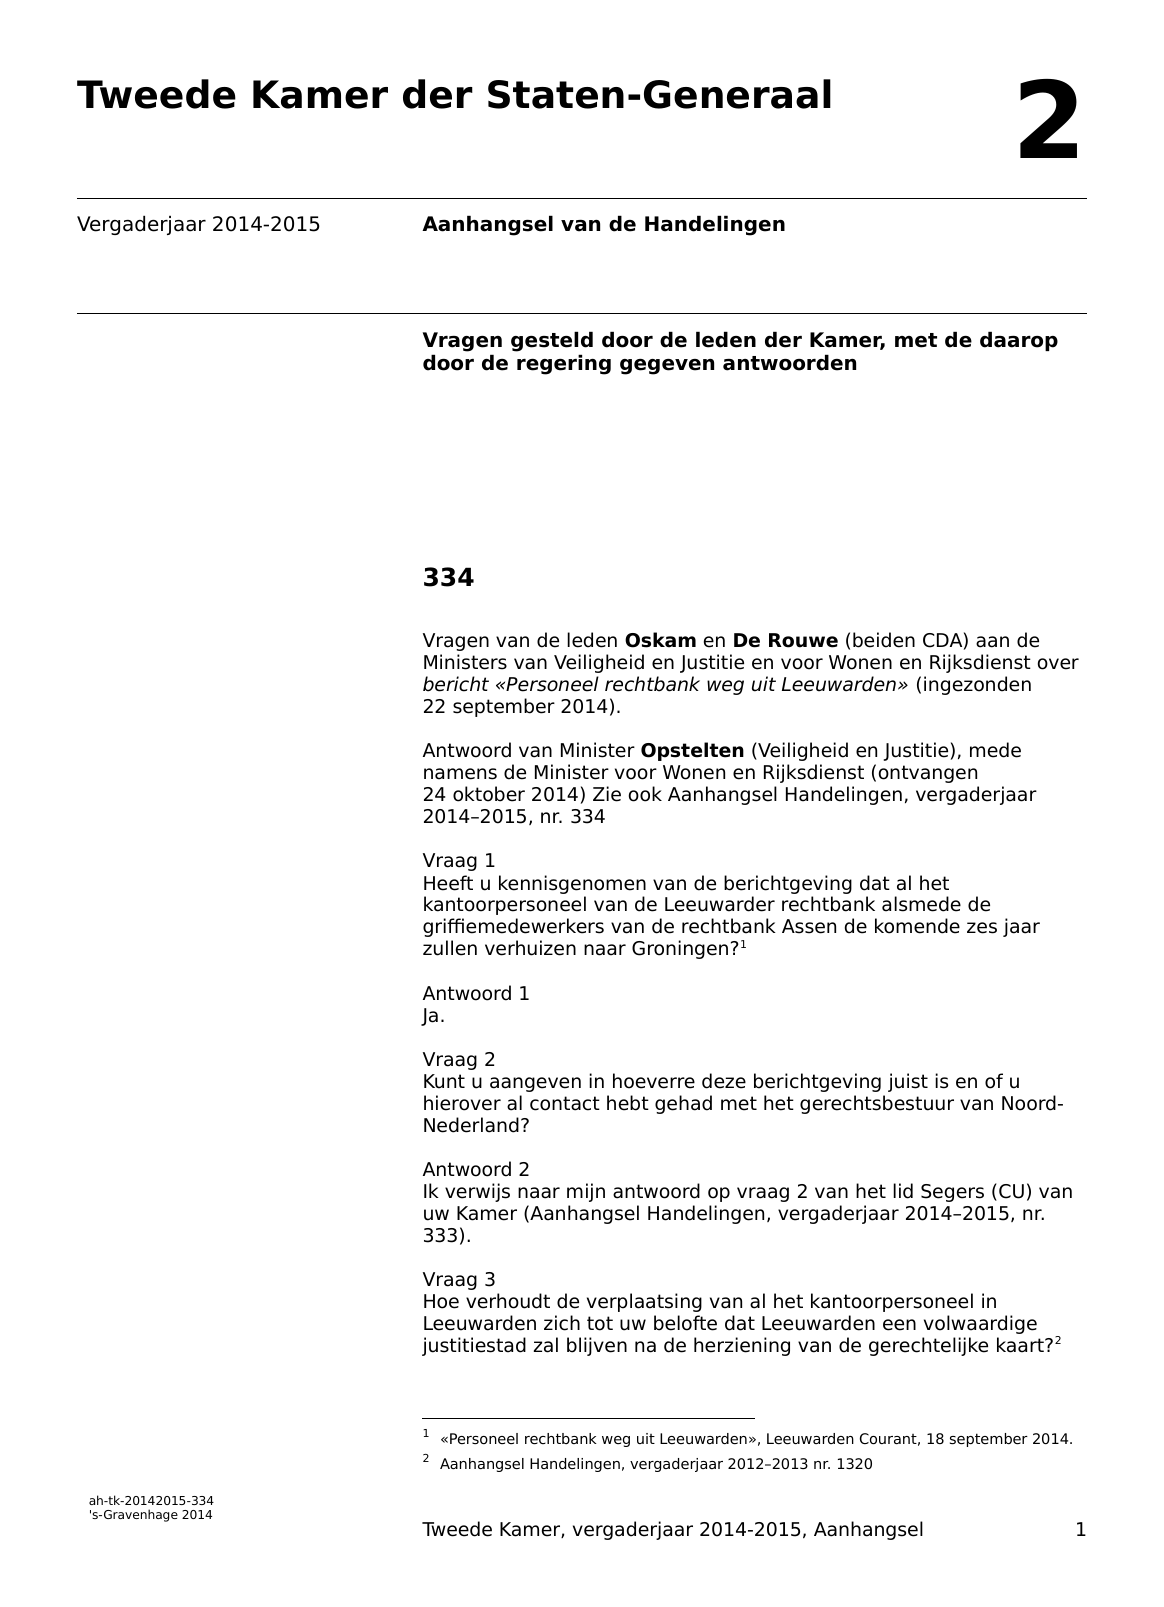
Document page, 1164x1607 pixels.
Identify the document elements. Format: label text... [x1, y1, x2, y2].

text 's-Gravenhage 2014 [88, 1508, 323, 1522]
table_cell Vergaderjaar 2014-2015 [77, 199, 422, 313]
text Hoe verhoudt de verplaatsing van al het kantoorpersoneel in Leeuwarden zich tot uw belofte dat Leeuwarden een volwaardige justitiestad zal blijven na de herziening van de gerechtelijke kaart? [422, 1291, 1087, 1357]
text Ja. [422, 1004, 1087, 1026]
table_header 2 [886, 59, 1087, 198]
table_cell [77, 314, 422, 375]
text Vraag 2 [422, 1049, 1087, 1071]
text Antwoord 2 [422, 1159, 1087, 1181]
text Ik verwijs naar mijn antwoord op vraag 2 van het lid Segers (CU) van uw Kamer (Aanhangsel Handelingen, vergaderjaar 2014–2015, nr. 333). [422, 1181, 1087, 1247]
table_cell Aanhangsel van de Handelingen [422, 199, 1087, 313]
text Vraag 3 [422, 1269, 1087, 1291]
table_header Tweede Kamer der Staten-Generaal [77, 59, 886, 198]
text 334 [422, 563, 1087, 592]
text Vragen van de leden Oskam en De Rouwe (beiden CDA) aan de Ministers van Veiligheid en Justitie en voor Wonen en Rijksdienst over bericht «Personeel rechtbank weg uit Leeuwarden» (ingezonden 22 september 2014). [422, 630, 1087, 718]
text Heeft u kennisgenomen van de berichtgeving dat al het kantoorpersoneel van de Leeuwarder rechtbank alsmede de griffiemedewerkers van de rechtbank Assen de komende zes jaar zullen verhuizen naar Groningen? [422, 872, 1087, 960]
text Antwoord van Minister Opstelten (Veiligheid en Justitie), mede namens de Minister voor Wonen en Rijksdienst (ontvangen 24 oktober 2014) Zie ook Aanhangsel Handelingen, vergaderjaar 2014–2015, nr. 334 [422, 740, 1087, 828]
text Antwoord 1 [422, 982, 1087, 1004]
text Aanhangsel Handelingen, vergaderjaar 2012–2013 nr. 1320 [422, 1452, 1087, 1474]
text «Personeel rechtbank weg uit Leeuwarden», Leeuwarden Courant, 18 september 2014. [422, 1427, 1087, 1449]
table_cell Vragen gesteld door de leden der Kamer, met de daarop door de regering gegeven antwoorden [422, 314, 1087, 375]
text ah-tk-20142015-334 [88, 1494, 323, 1508]
text Vraag 1 [422, 850, 1087, 872]
text Kunt u aangeven in hoeverre deze berichtgeving juist is en of u hierover al contact hebt gehad met het gerechtsbestuur van Noord-Nederland? [422, 1071, 1087, 1137]
